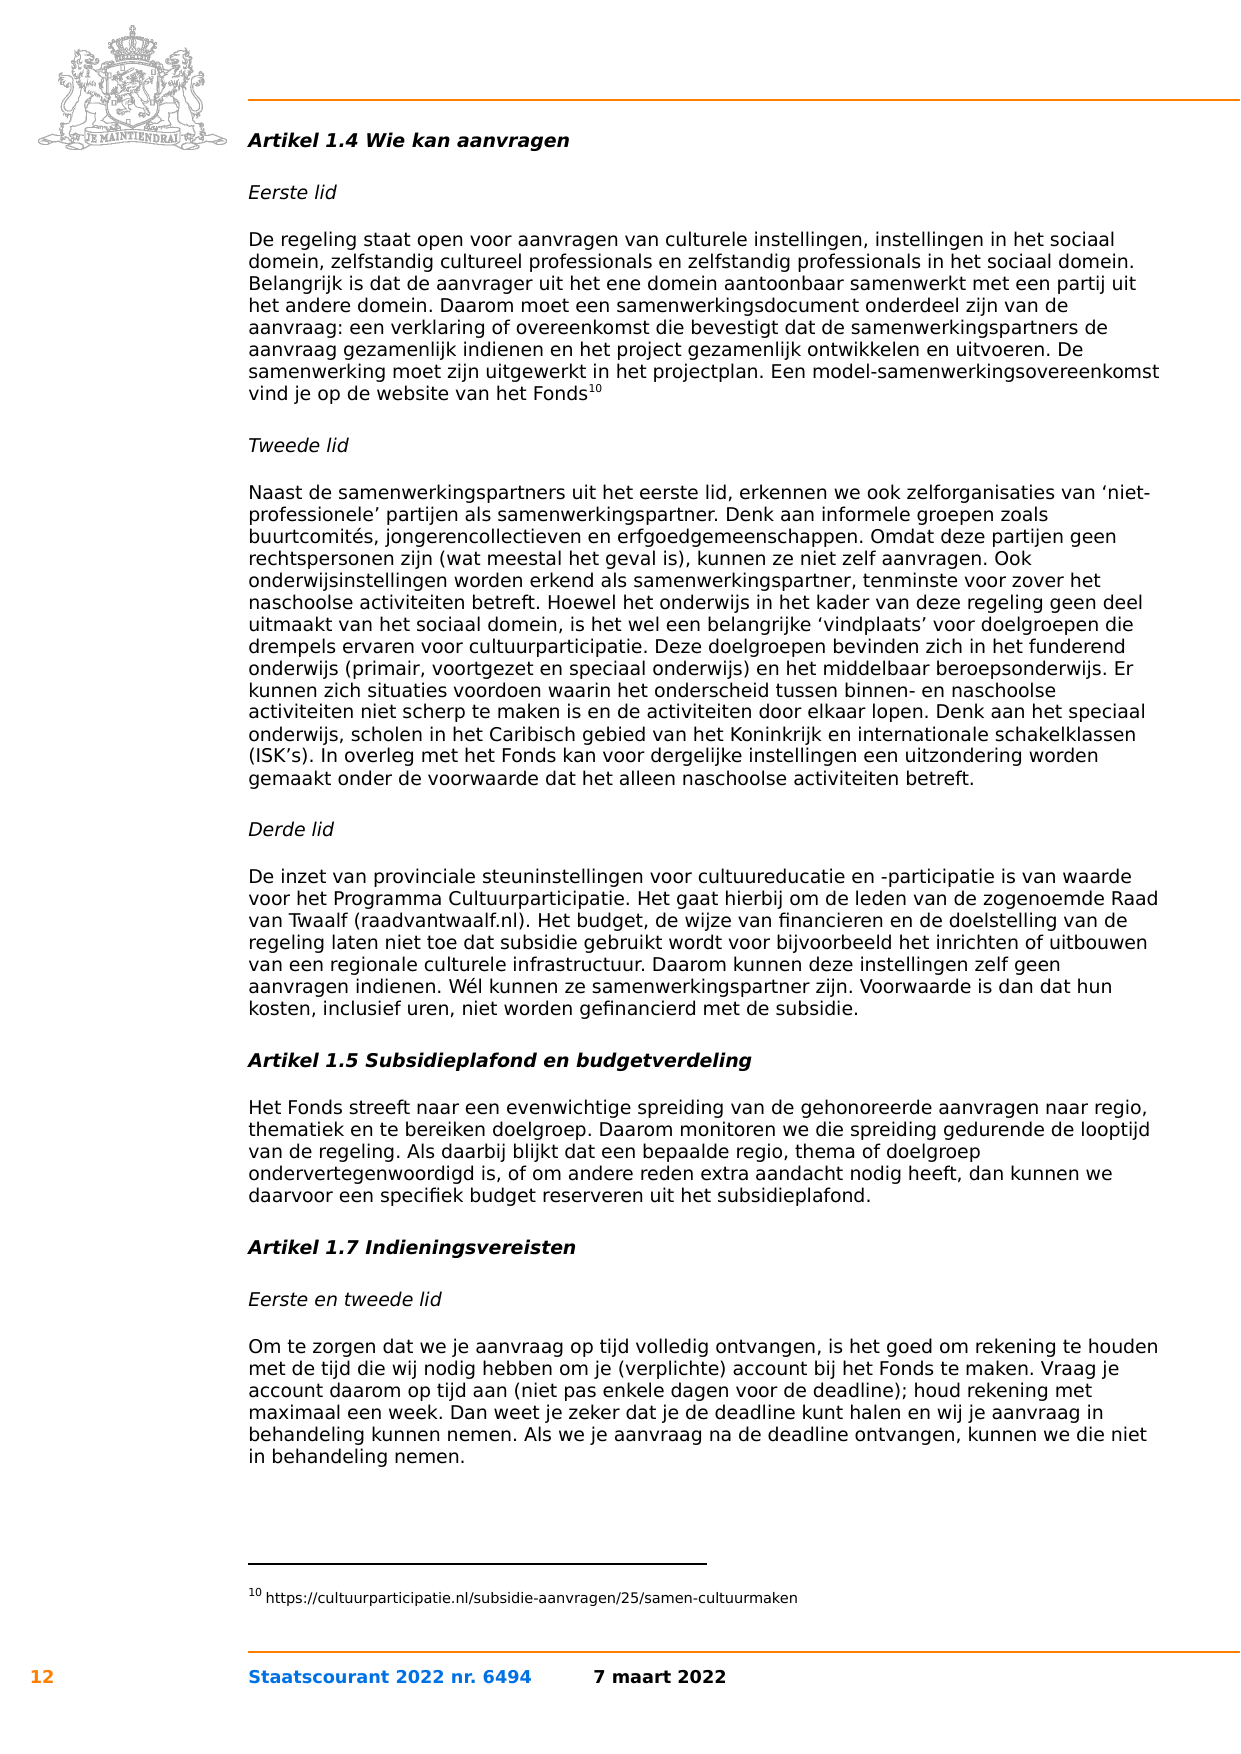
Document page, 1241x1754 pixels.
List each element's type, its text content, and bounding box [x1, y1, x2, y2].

text https://cultuurparticipatie.nl/subsidie-aanvragen/25/samen-cultuurmaken [248, 1586, 1163, 1608]
subtitle Artikel 1.7 Indieningsvereisten [248, 1237, 1163, 1259]
subtitle Derde lid [248, 819, 1163, 841]
text Om te zorgen dat we je aanvraag op tijd volledig ontvangen, is het goed om rekening te houden met de tijd die wij nodig hebben om je (verplichte) account bij het Fonds te maken. Vraag je account daarom op tijd aan (niet pas enkele dagen voor de deadline); houd rekening met maximaal een week. Dan weet je zeker dat je de deadline kunt halen en wij je aanvraag in behandeling kunnen nemen. Als we je aanvraag na de deadline ontvangen, kunnen we die niet in behandeling nemen. [248, 1336, 1163, 1468]
text Het Fonds streeft naar een evenwichtige spreiding van de gehonoreerde aanvragen naar regio, thematiek en te bereiken doelgroep. Daarom monitoren we die spreiding gedurende de looptijd van de regeling. Als daarbij blijkt dat een bepaalde regio, thema of doelgroep ondervertegenwoordigd is, of om andere reden extra aandacht nodig heeft, dan kunnen we daarvoor een specifiek budget reserveren uit het subsidieplafond. [248, 1097, 1163, 1207]
text Naast de samenwerkingspartners uit het eerste lid, erkennen we ook zelforganisaties van ‘niet-professionele’ partijen als samenwerkingspartner. Denk aan informele groepen zoals buurtcomités, jongerencollectieven en erfgoedgemeenschappen. Omdat deze partijen geen rechtspersonen zijn (wat meestal het geval is), kunnen ze niet zelf aanvragen. Ook onderwijsinstellingen worden erkend als samenwerkingspartner, tenminste voor zover het naschoolse activiteiten betreft. Hoewel het onderwijs in het kader van deze regeling geen deel uitmaakt van het sociaal domein, is het wel een belangrijke ‘vindplaats’ voor doelgroepen die drempels ervaren voor cultuurparticipatie. Deze doelgroepen bevinden zich in het funderend onderwijs (primair, voortgezet en speciaal onderwijs) en het middelbaar beroepsonderwijs. Er kunnen zich situaties voordoen waarin het onderscheid tussen binnen- en naschoolse activiteiten niet scherp te maken is en de activiteiten door elkaar lopen. Denk aan het speciaal onderwijs, scholen in het Caribisch gebied van het Koninkrijk en internationale schakelklassen (ISK’s). In overleg met het Fonds kan voor dergelijke instellingen een uitzondering worden gemaakt onder de voorwaarde dat het alleen naschoolse activiteiten betreft. [248, 482, 1163, 789]
subtitle Artikel 1.5 Subsidieplafond en budgetverdeling [248, 1050, 1163, 1072]
picture [38, 25, 227, 150]
subtitle Artikel 1.4 Wie kan aanvragen [248, 130, 1163, 152]
subtitle Eerste en tweede lid [248, 1289, 1163, 1311]
text De inzet van provinciale steuninstellingen voor cultuureducatie en -participatie is van waarde voor het Programma Cultuurparticipatie. Het gaat hierbij om de leden van de zogenoemde Raad van Twaalf (raadvantwaalf.nl). Het budget, de wijze van financieren en de doelstelling van de regeling laten niet toe dat subsidie gebruikt wordt voor bijvoorbeeld het inrichten of uitbouwen van een regionale culturele infrastructuur. Daarom kunnen deze instellingen zelf geen aanvragen indienen. Wél kunnen ze samenwerkingspartner zijn. Voorwaarde is dan dat hun kosten, inclusief uren, niet worden gefinancierd met de subsidie. [248, 866, 1163, 1020]
subtitle Eerste lid [248, 182, 1163, 204]
subtitle Tweede lid [248, 435, 1163, 457]
text De regeling staat open voor aanvragen van culturele instellingen, instellingen in het sociaal domein, zelfstandig cultureel professionals en zelfstandig professionals in het sociaal domein. Belangrijk is dat de aanvrager uit het ene domein aantoonbaar samenwerkt met een partij uit het andere domein. Daarom moet een samenwerkingsdocument onderdeel zijn van de aanvraag: een verklaring of overeenkomst die bevestigt dat de samenwerkingspartners de aanvraag gezamenlijk indienen en het project gezamenlijk ontwikkelen en uitvoeren. De samenwerking moet zijn uitgewerkt in het projectplan. Een model-samenwerkingsovereenkomst vind je op de website van het Fonds [248, 229, 1163, 405]
